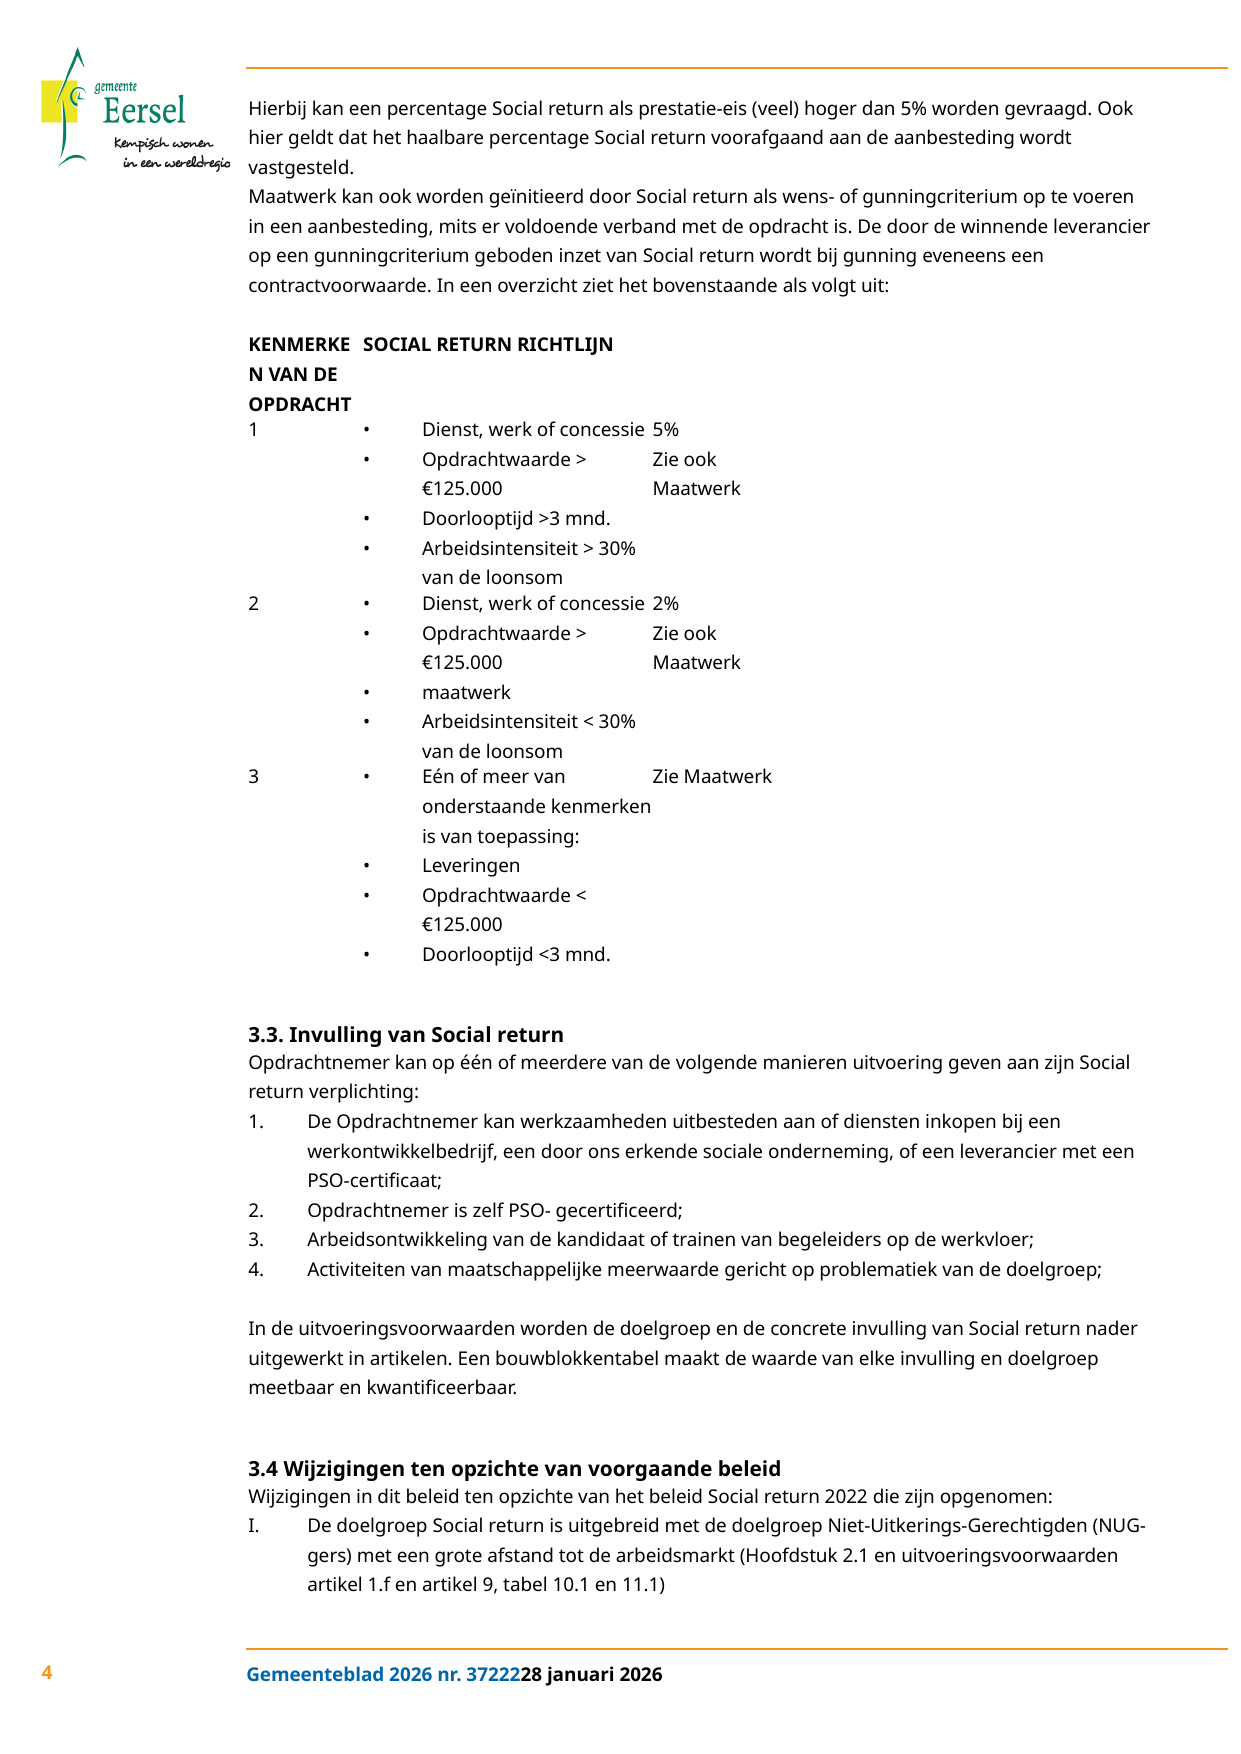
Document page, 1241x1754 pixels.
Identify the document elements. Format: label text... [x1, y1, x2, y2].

table_cell 2 [248, 590, 363, 764]
list Opdrachtnemer is zelf PSO- gecertificeerd; [248, 1197, 1152, 1223]
table_cell Eén of meer van onderstaande kenmerken is van toepassing: Leveringen Opdrachtwaarde < €125.000 Doorlooptijd <3 mnd. [363, 764, 652, 967]
table_cell 5% Zie ook Maatwerk [653, 416, 807, 590]
picture [41, 47, 231, 172]
text Maatwerk kan ook worden geïnitieerd door Social return als wens- of gunningcriterium op te voeren in een aanbesteding, mits er voldoende verband met de opdracht is. De door de winnende leverancier op een gunningcriterium geboden inzet van Social return wordt bij gunning eveneens een contractvoorwaarde. In een overzicht ziet het bovenstaande als volgt uit: [248, 183, 1152, 298]
text 3.3. Invulling van Social return [248, 1021, 1152, 1049]
table_header SOCIAL RETURN RICHTLIJN [363, 332, 652, 416]
table_cell Zie Maatwerk [653, 764, 807, 967]
text Wijzigingen in dit beleid ten opzichte van het beleid Social return 2022 die zijn opgenomen: [248, 1483, 1152, 1509]
text Opdrachtnemer kan op één of meerdere van de volgende manieren uitvoering geven aan zijn Social return verplichting: [248, 1049, 1152, 1104]
text Hierbij kan een percentage Social return als prestatie-eis (veel) hoger dan 5% worden gevraagd. Ook hier geldt dat het haalbare percentage Social return voorafgaand aan de aanbesteding wordt vastgesteld. [248, 95, 1152, 180]
table_cell Dienst, werk of concessie Opdrachtwaarde > €125.000 Doorlooptijd >3 mnd. Arbeidsintensiteit > 30% van de loonsom [363, 416, 652, 590]
list De Opdrachtnemer kan werkzaamheden uitbesteden aan of diensten inkopen bij een werkontwikkelbedrijf, een door ons erkende sociale onderneming, of een leverancier met een PSO-certificaat; [248, 1108, 1152, 1193]
table_cell Dienst, werk of concessie Opdrachtwaarde > €125.000 maatwerk Arbeidsintensiteit < 30% van de loonsom [363, 590, 652, 764]
list Arbeidsontwikkeling van de kandidaat of trainen van begeleiders op de werkvloer; [248, 1227, 1152, 1252]
text In de uitvoeringsvoorwaarden worden de doelgroep en de concrete invulling van Social return nader uitgewerkt in artikelen. Een bouwblokkentabel maakt de waarde van elke invulling en doelgroep meetbaar en kwantificeerbaar. [248, 1315, 1152, 1400]
table_cell 3 [248, 764, 363, 967]
table_cell 1 [248, 416, 363, 590]
list Activiteiten van maatschappelijke meerwaarde gericht op problematiek van de doelgroep; [248, 1256, 1152, 1282]
text 3.4 Wijzigingen ten opzichte van voorgaande beleid [248, 1454, 1152, 1483]
table_header KENMERKEN VAN DE OPDRACHT [248, 332, 363, 416]
list De doelgroep Social return is uitgebreid met de doelgroep Niet-Uitkerings-Gerechtigden (NUG-gers) met een grote afstand tot de arbeidsmarkt (Hoofdstuk 2.1 en uitvoeringsvoorwaarden artikel 1.f en artikel 9, tabel 10.1 en 11.1) [248, 1512, 1152, 1597]
table_cell 2% Zie ook Maatwerk [653, 590, 807, 764]
